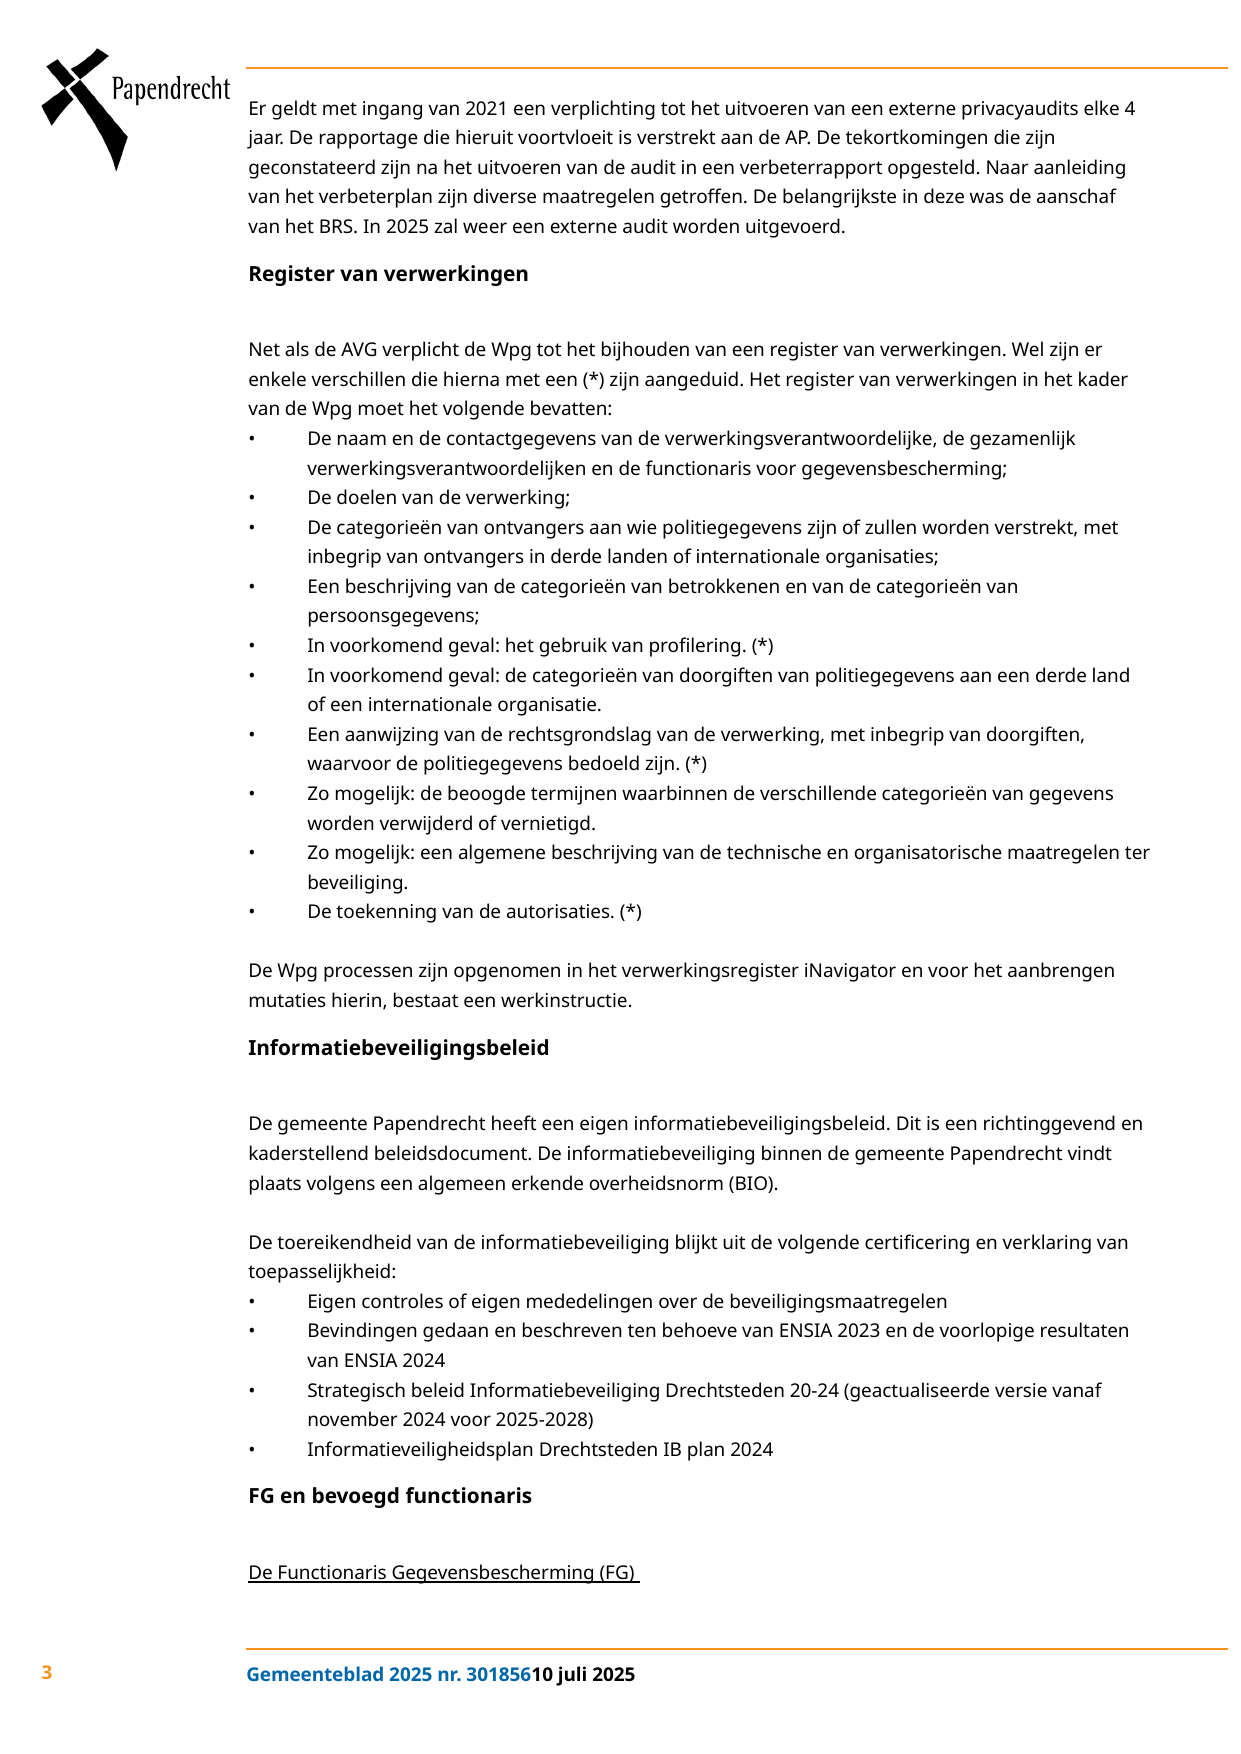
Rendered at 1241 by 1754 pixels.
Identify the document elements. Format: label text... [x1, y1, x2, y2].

list De toekenning van de autorisaties. (*) [248, 898, 1152, 924]
list Strategisch beleid Informatiebeveiliging Drechtsteden 20-24 (geactualiseerde versie vanaf november 2024 voor 2025-2028) [248, 1377, 1152, 1432]
list De doelen van de verwerking; [248, 484, 1152, 510]
list Zo mogelijk: de beoogde termijnen waarbinnen de verschillende categorieën van gegevens worden verwijderd of vernietigd. [248, 780, 1152, 836]
picture [41, 47, 231, 172]
list Zo mogelijk: een algemene beschrijving van de technische en organisatorische maatregelen ter beveiliging. [248, 839, 1152, 895]
text De toereikendheid van de informatiebeveiliging blijkt uit de volgende certificering en verklaring van toepasselijkheid: [248, 1229, 1152, 1284]
list De categorieën van ontvangers aan wie politiegegevens zijn of zullen worden verstrekt, met inbegrip van ontvangers in derde landen of internationale organisaties; [248, 514, 1152, 569]
text De gemeente Papendrecht heeft een eigen informatiebeveiligingsbeleid. Dit is een richtinggevend en kaderstellend beleidsdocument. De informatiebeveiliging binnen de gemeente Papendrecht vindt plaats volgens een algemeen erkende overheidsnorm (BIO). [248, 1111, 1152, 1196]
list Een aanwijzing van de rechtsgrondslag van de verwerking, met inbegrip van doorgiften, waarvoor de politiegegevens bedoeld zijn. (*) [248, 721, 1152, 776]
text Er geldt met ingang van 2021 een verplichting tot het uitvoeren van een externe privacyaudits elke 4 jaar. De rapportage die hieruit voortvloeit is verstrekt aan de AP. De tekortkomingen die zijn geconstateerd zijn na het uitvoeren van de audit in een verbeterrapport opgesteld. Naar aanleiding van het verbeterplan zijn diverse maatregelen getroffen. De belangrijkste in deze was de aanschaf van het BRS. In 2025 zal weer een externe audit worden uitgevoerd. [248, 95, 1152, 239]
text De Functionaris Gegevensbescherming (FG) [248, 1559, 1152, 1585]
text Net als de AVG verplicht de Wpg tot het bijhouden van een register van verwerkingen. Wel zijn er enkele verschillen die hierna met een (*) zijn aangeduid. Het register van verwerkingen in het kader van de Wpg moet het volgende bevatten: [248, 336, 1152, 421]
list In voorkomend geval: het gebruik van profilering. (*) [248, 632, 1152, 658]
text Informatiebeveiligingsbeleid [248, 1033, 1152, 1061]
text Register van verwerkingen [248, 259, 1152, 287]
list Een beschrijving van de categorieën van betrokkenen en van de categorieën van persoonsgegevens; [248, 573, 1152, 628]
list De naam en de contactgegevens van de verwerkingsverantwoordelijke, de gezamenlijk verwerkingsverantwoordelijken en de functionaris voor gegevensbescherming; [248, 425, 1152, 481]
text FG en bevoegd functionaris [248, 1482, 1152, 1510]
list Bevindingen gedaan en beschreven ten behoeve van ENSIA 2023 en de voorlopige resultaten van ENSIA 2024 [248, 1318, 1152, 1373]
list Informatieveiligheidsplan Drechtsteden IB plan 2024 [248, 1436, 1152, 1462]
list Eigen controles of eigen mededelingen over de beveiligingsmaatregelen [248, 1288, 1152, 1314]
list In voorkomend geval: de categorieën van doorgiften van politiegegevens aan een derde land of een internationale organisatie. [248, 662, 1152, 717]
text De Wpg processen zijn opgenomen in het verwerkingsregister iNavigator en voor het aanbrengen mutaties hierin, bestaat een werkinstructie. [248, 958, 1152, 1013]
